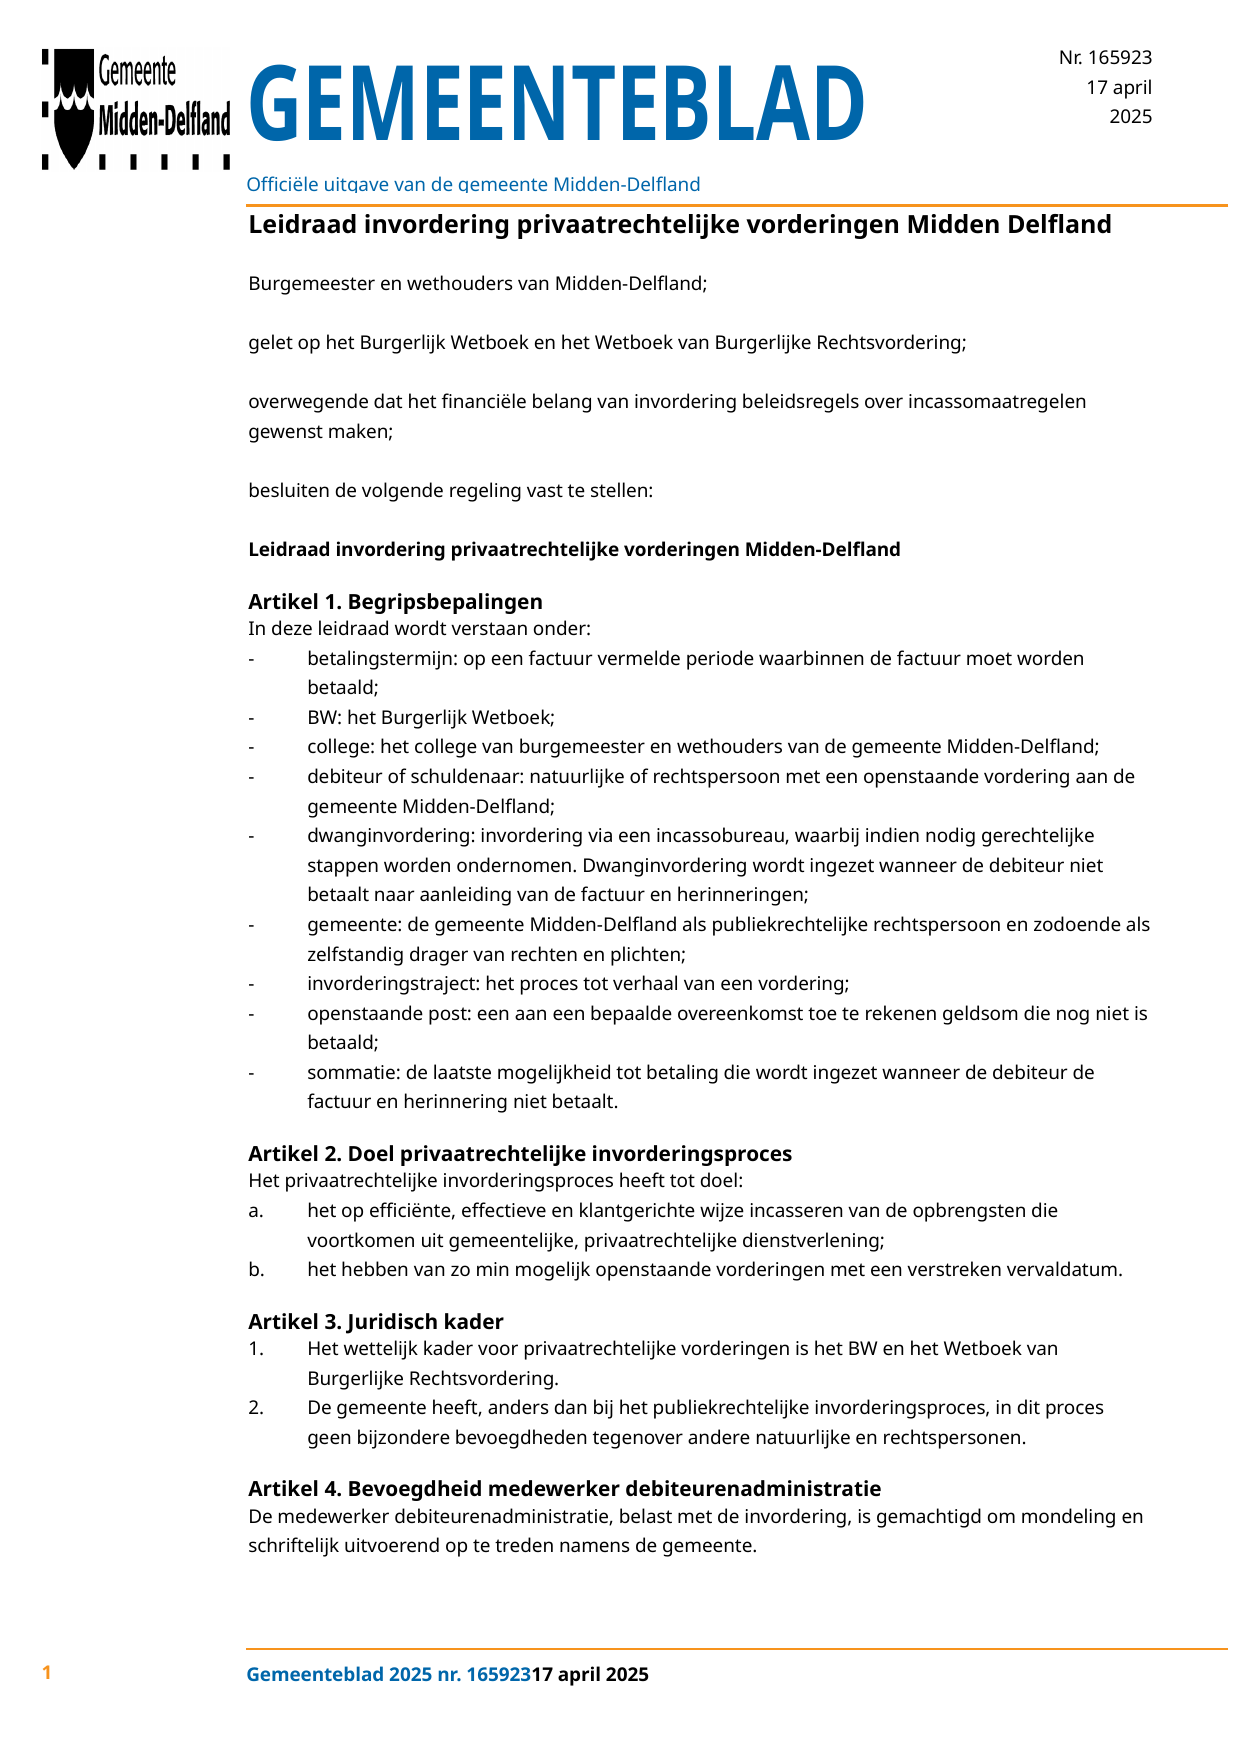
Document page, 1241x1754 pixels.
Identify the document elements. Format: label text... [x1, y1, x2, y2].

text Artikel 3. Juridisch kader [248, 1307, 1152, 1335]
text besluiten de volgende regeling vast te stellen: [248, 477, 1152, 503]
text overwegende dat het financiële belang van invordering beleidsregels over incassomaatregelen gewenst maken; [248, 389, 1152, 444]
text Artikel 1. Begripsbepalingen [248, 587, 1152, 615]
list sommatie: de laatste mogelijkheid tot betaling die wordt ingezet wanneer de debiteur de factuur en herinnering niet betaalt. [248, 1059, 1152, 1114]
list Het wettelijk kader voor privaatrechtelijke vorderingen is het BW en het Wetboek van Burgerlijke Rechtsvordering. [248, 1335, 1152, 1391]
text gelet op het Burgerlijk Wetboek en het Wetboek van Burgerlijke Rechtsvordering; [248, 329, 1152, 355]
text Artikel 4. Bevoegdheid medewerker debiteurenadministratie [248, 1474, 1152, 1503]
text De medewerker debiteurenadministratie, belast met de invordering, is gemachtigd om mondeling en schriftelijk uitvoerend op te treden namens de gemeente. [248, 1503, 1152, 1558]
text Burgemeester en wethouders van Midden-Delfland; [248, 270, 1152, 296]
list betalingstermijn: op een factuur vermelde periode waarbinnen de factuur moet worden betaald; [248, 645, 1152, 700]
list het op efficiënte, effectieve en klantgerichte wijze incasseren van de opbrengsten die voortkomen uit gemeentelijke, privaatrechtelijke dienstverlening; [248, 1197, 1152, 1252]
picture [41, 47, 231, 172]
text Leidraad invordering privaatrechtelijke vorderingen Midden Delfland [248, 207, 1152, 241]
list invorderingstraject: het proces tot verhaal van een vordering; [248, 970, 1152, 996]
list college: het college van burgemeester en wethouders van de gemeente Midden-Delfland; [248, 734, 1152, 759]
text Leidraad invordering privaatrechtelijke vorderingen Midden-Delfland [248, 537, 1152, 562]
list openstaande post: een aan een bepaalde overeenkomst toe te rekenen geldsom die nog niet is betaald; [248, 1000, 1152, 1055]
list gemeente: de gemeente Midden-Delfland als publiekrechtelijke rechtspersoon en zodoende als zelfstandig drager van rechten en plichten; [248, 911, 1152, 967]
list dwanginvordering: invordering via een incassobureau, waarbij indien nodig gerechtelijke stappen worden ondernomen. Dwanginvordering wordt ingezet wanneer de debiteur niet betaalt naar aanleiding van de factuur en herinneringen; [248, 822, 1152, 907]
text Het privaatrechtelijke invorderingsproces heeft tot doel: [248, 1168, 1152, 1193]
list het hebben van zo min mogelijk openstaande vorderingen met een verstreken vervaldatum. [248, 1256, 1152, 1282]
list BW: het Burgerlijk Wetboek; [248, 704, 1152, 730]
text Artikel 2. Doel privaatrechtelijke invorderingsproces [248, 1139, 1152, 1168]
list De gemeente heeft, anders dan bij het publiekrechtelijke invorderingsproces, in dit proces geen bijzondere bevoegdheden tegenover andere natuurlijke en rechtspersonen. [248, 1394, 1152, 1450]
list debiteur of schuldenaar: natuurlijke of rechtspersoon met een openstaande vordering aan de gemeente Midden-Delfland; [248, 763, 1152, 819]
text In deze leidraad wordt verstaan onder: [248, 615, 1152, 641]
